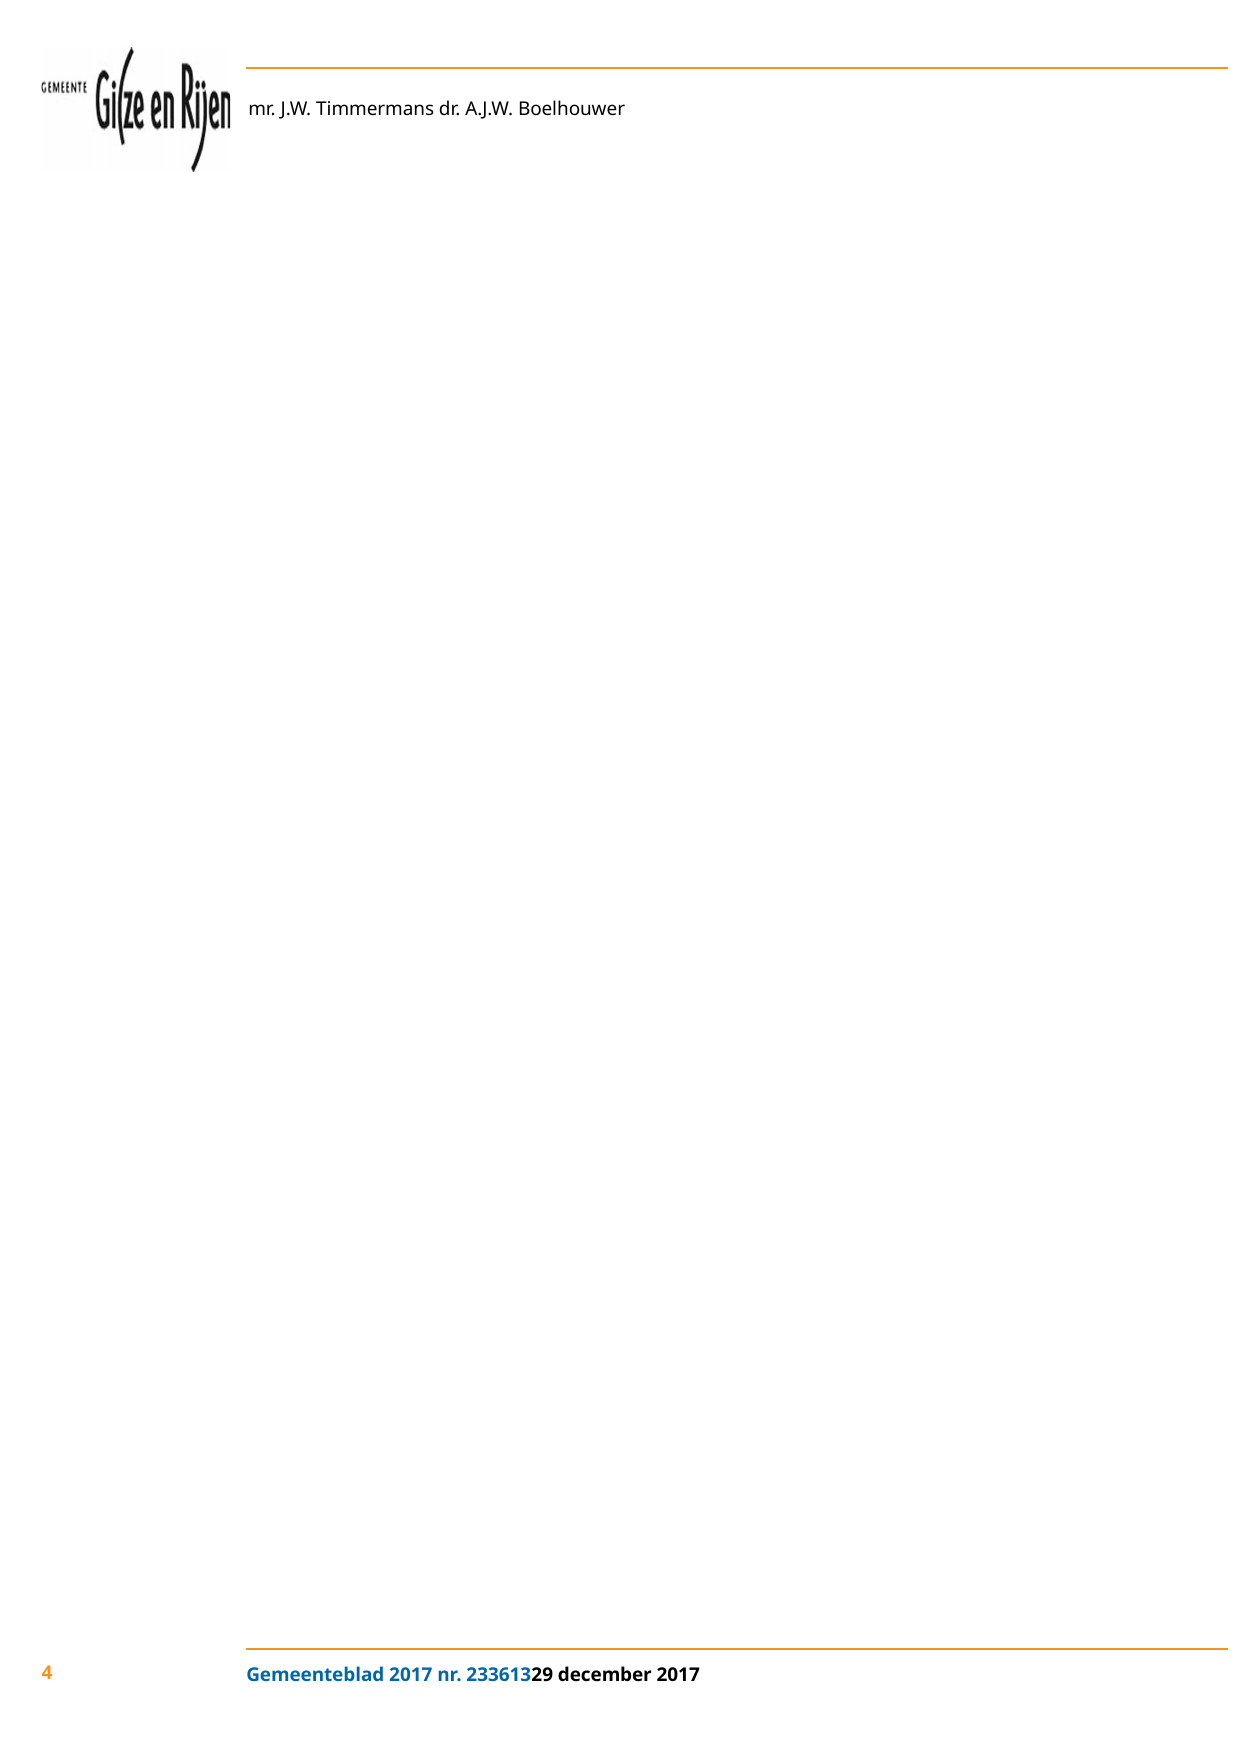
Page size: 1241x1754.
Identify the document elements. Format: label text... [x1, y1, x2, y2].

picture [41, 47, 231, 172]
text mr. J.W. Timmermans dr. A.J.W. Boelhouwer [248, 95, 1152, 121]
